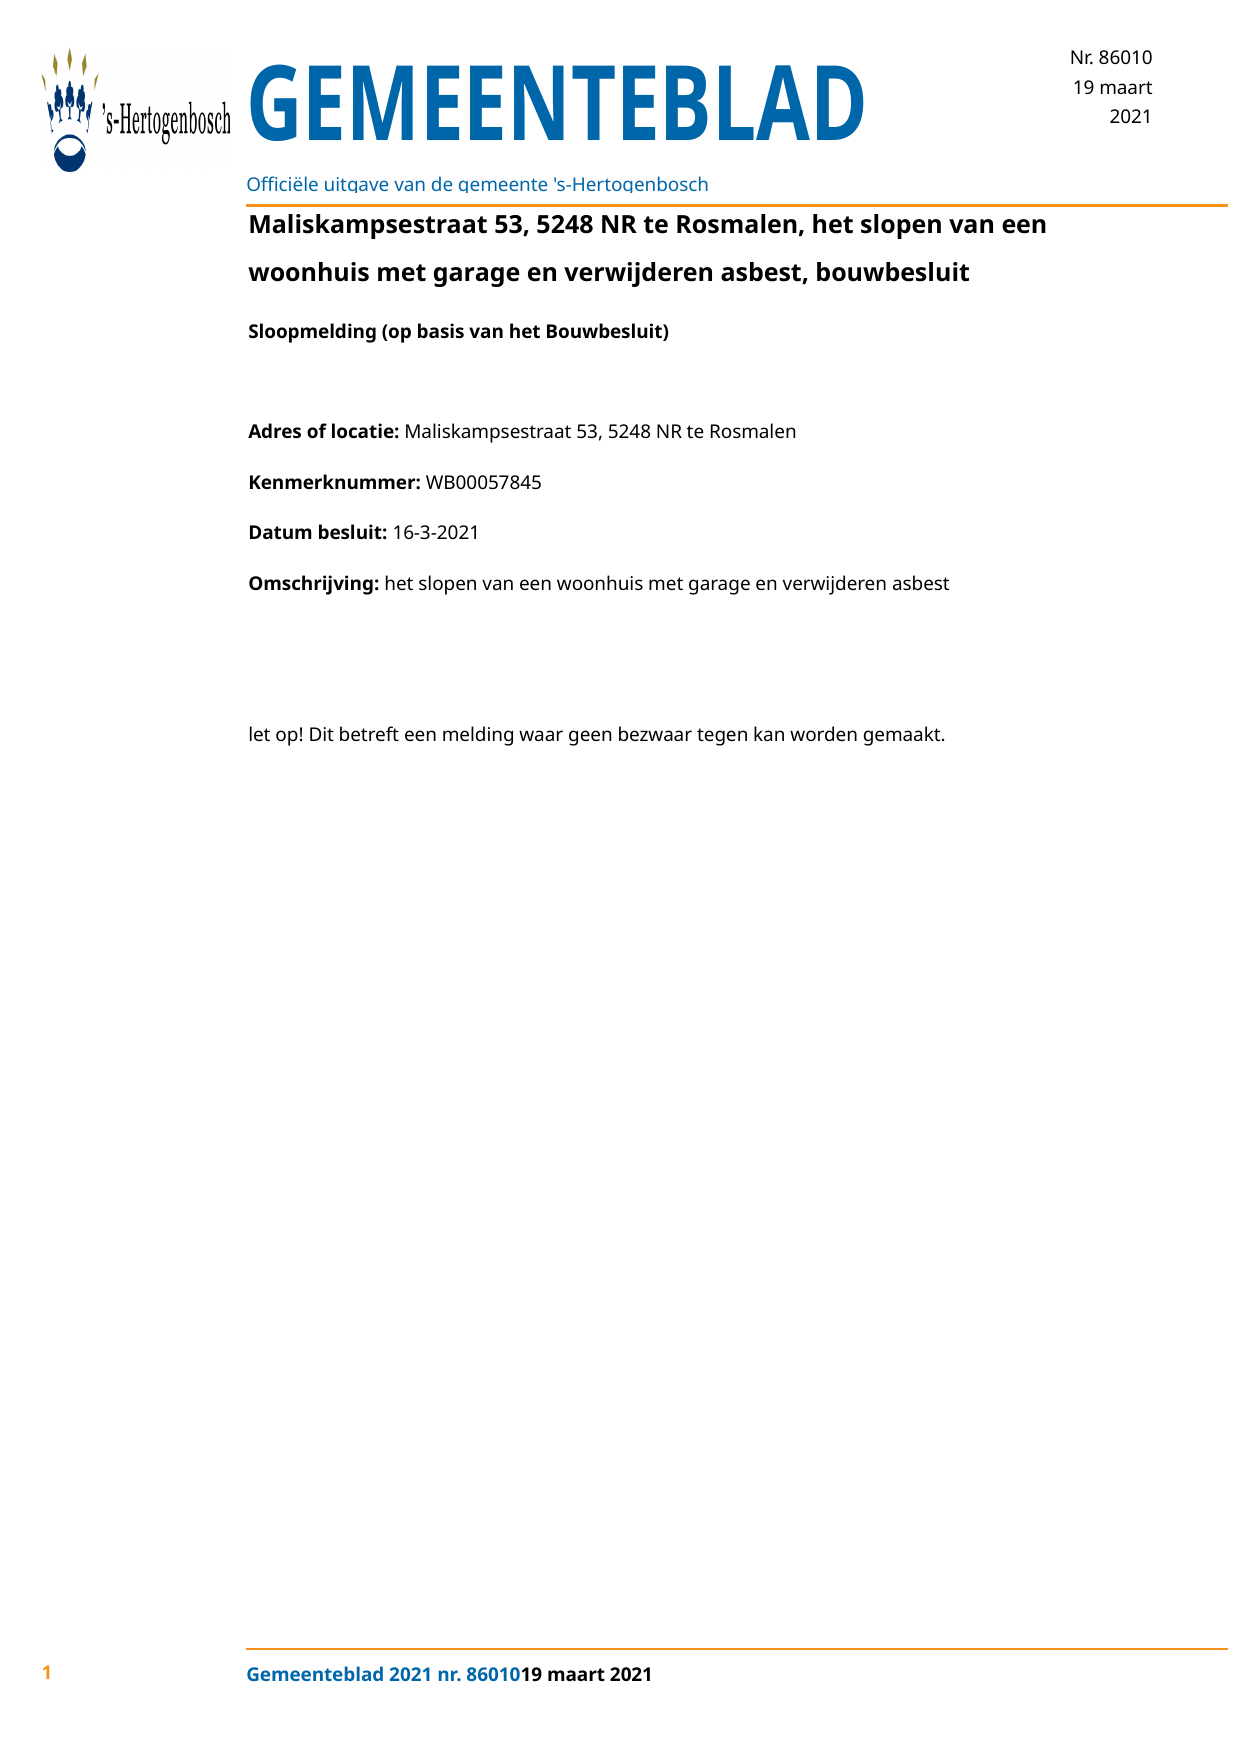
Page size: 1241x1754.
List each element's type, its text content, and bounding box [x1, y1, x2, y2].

text let op! Dit betreft een melding waar geen bezwaar tegen kan worden gemaakt. [248, 721, 1152, 747]
text Sloopmelding (op basis van het Bouwbesluit) [248, 318, 1152, 344]
text Maliskampsestraat 53, 5248 NR te Rosmalen, het slopen van een woonhuis met garage en verwijderen asbest, bouwbesluit [248, 207, 1152, 288]
text Adres of locatie: Maliskampsestraat 53, 5248 NR te Rosmalen [248, 419, 1152, 444]
text Datum besluit: 16-3-2021 [248, 519, 1152, 545]
picture [41, 47, 231, 172]
text Kenmerknummer: WB00057845 [248, 469, 1152, 495]
text Omschrijving: het slopen van een woonhuis met garage en verwijderen asbest [248, 570, 1152, 596]
